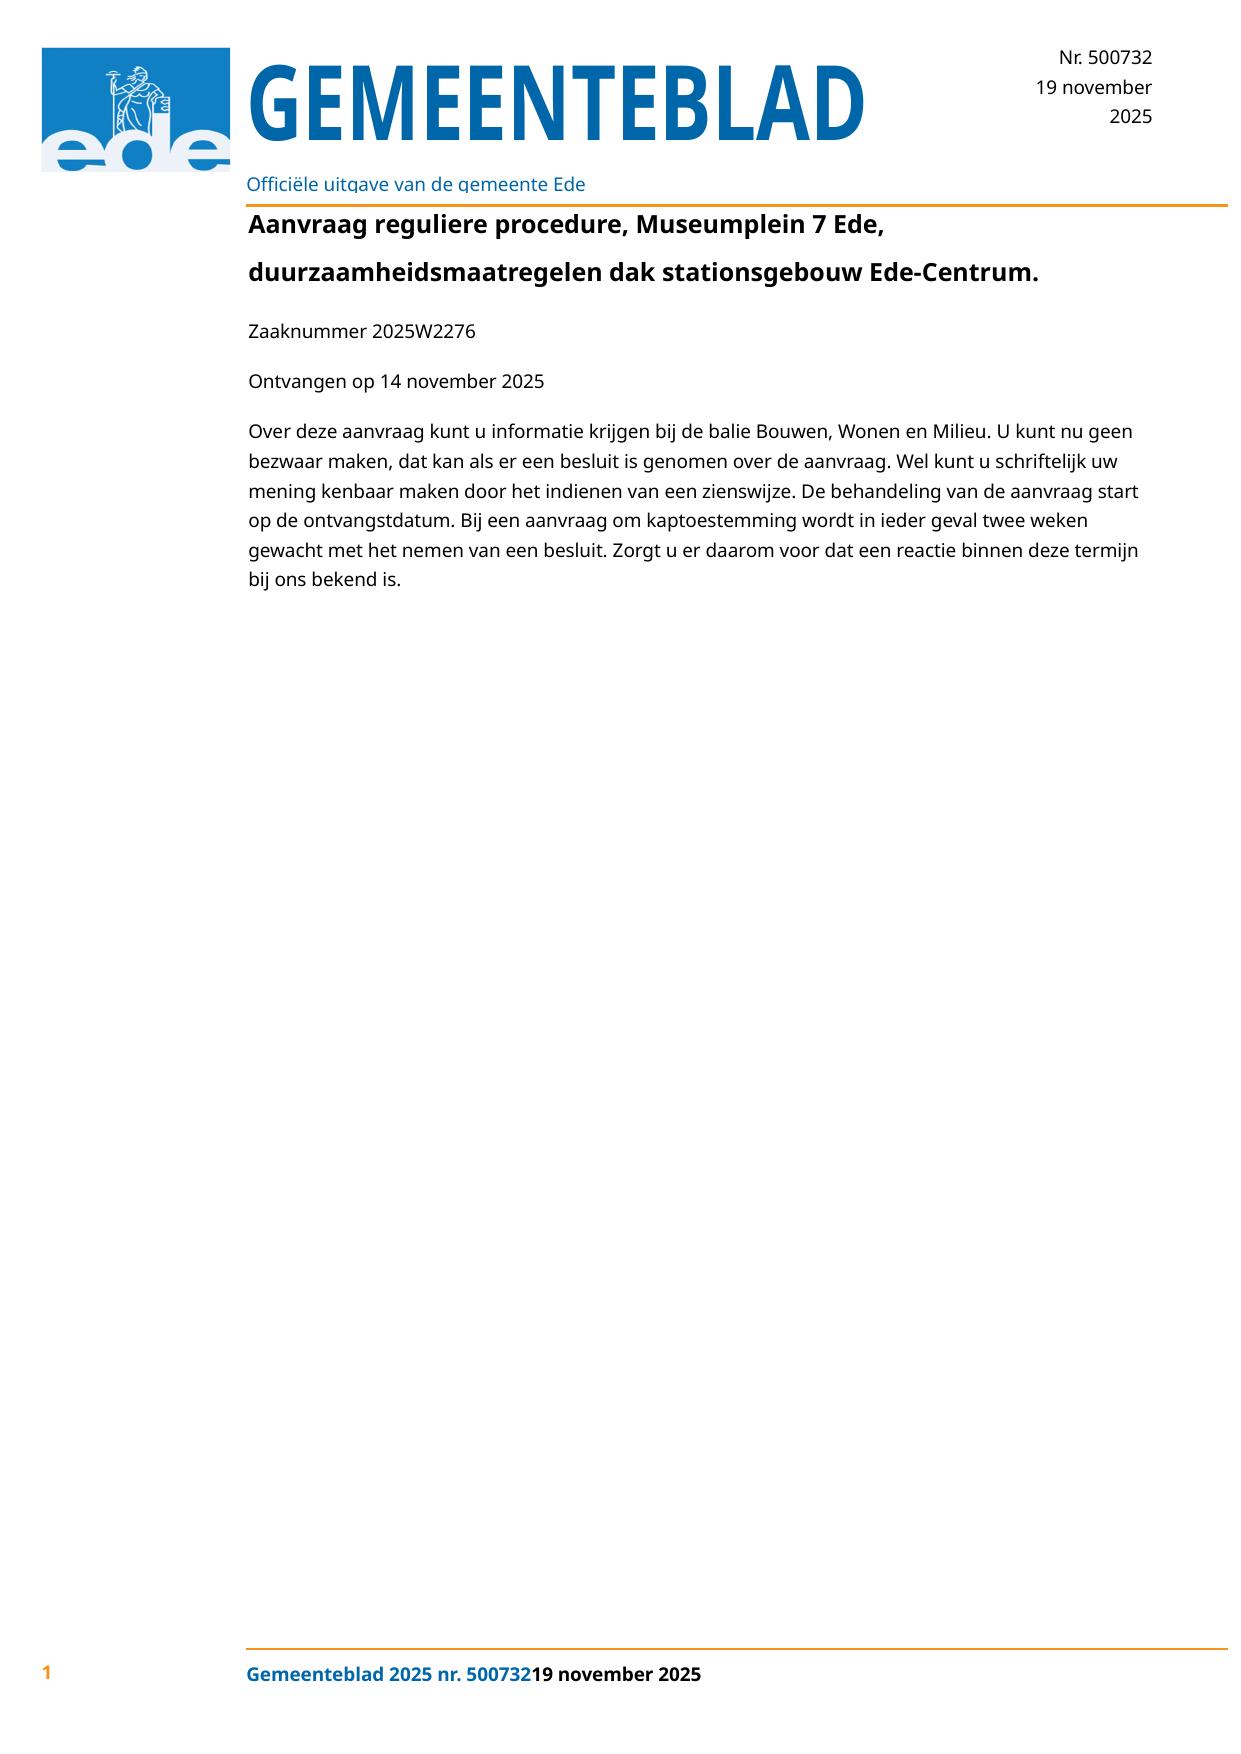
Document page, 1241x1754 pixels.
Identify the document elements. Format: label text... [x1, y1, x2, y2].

text Zaaknummer 2025W2276 [248, 318, 1152, 344]
text Aanvraag reguliere procedure, Museumplein 7 Ede, duurzaamheidsmaatregelen dak stationsgebouw Ede-Centrum. [248, 207, 1152, 288]
text Over deze aanvraag kunt u informatie krijgen bij de balie Bouwen, Wonen en Milieu. U kunt nu geen bezwaar maken, dat kan als er een besluit is genomen over de aanvraag. Wel kunt u schriftelijk uw mening kenbaar maken door het indienen van een zienswijze. De behandeling van de aanvraag start op de ontvangstdatum. Bij een aanvraag om kaptoestemming wordt in ieder geval twee weken gewacht met het nemen van een besluit. Zorgt u er daarom voor dat een reactie binnen deze termijn bij ons bekend is. [248, 419, 1152, 592]
picture [41, 47, 231, 172]
text Ontvangen op 14 november 2025 [248, 368, 1152, 394]
